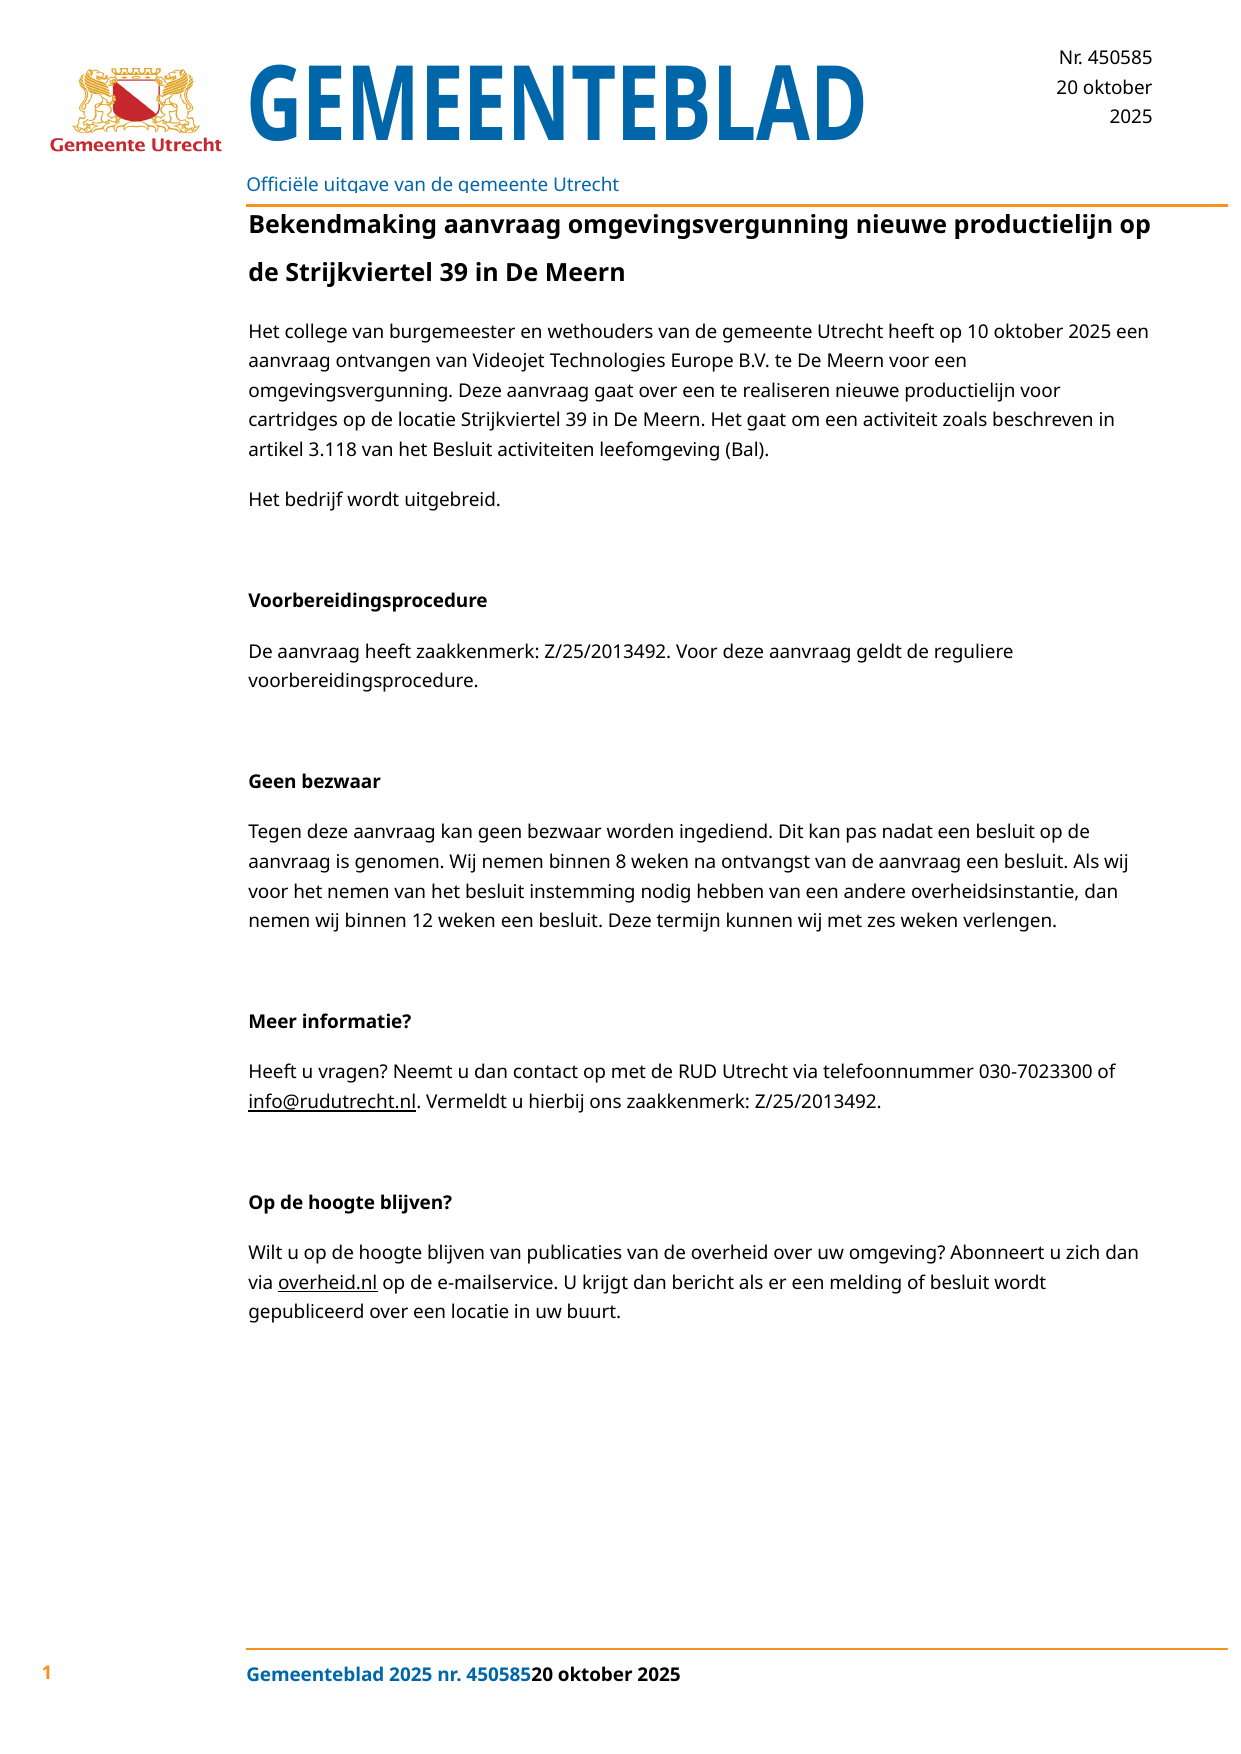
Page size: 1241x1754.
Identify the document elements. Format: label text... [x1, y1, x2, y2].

picture [41, 47, 231, 172]
text Tegen deze aanvraag kan geen bezwaar worden ingediend. Dit kan pas nadat een besluit op de aanvraag is genomen. Wij nemen binnen 8 weken na ontvangst van de aanvraag een besluit. Als wij voor het nemen van het besluit instemming nodig hebben van een andere overheidsinstantie, dan nemen wij binnen 12 weken een besluit. Deze termijn kunnen wij met zes weken verlengen. [248, 819, 1152, 933]
text Het college van burgemeester en wethouders van de gemeente Utrecht heeft op 10 oktober 2025 een aanvraag ontvangen van Videojet Technologies Europe B.V. te De Meern voor een omgevingsvergunning. Deze aanvraag gaat over een te realiseren nieuwe productielijn voor cartridges op de locatie Strijkviertel 39 in De Meern. Het gaat om een activiteit zoals beschreven in artikel 3.118 van het Besluit activiteiten leefomgeving (Bal). [248, 318, 1152, 462]
text Op de hoogte blijven? [248, 1189, 1152, 1215]
text De aanvraag heeft zaakkenmerk: Z/25/2013492. Voor deze aanvraag geldt de reguliere voorbereidingsprocedure. [248, 638, 1152, 693]
text Wilt u op de hoogte blijven van publicaties van de overheid over uw omgeving? Abonneert u zich dan via overheid.nl op de e-mailservice. U krijgt dan bericht als er een melding of besluit wordt gepubliceerd over een locatie in uw buurt. [248, 1239, 1152, 1324]
text Bekendmaking aanvraag omgevingsvergunning nieuwe productielijn op de Strijkviertel 39 in De Meern [248, 207, 1152, 288]
text Het bedrijf wordt uitgebreid. [248, 487, 1152, 512]
text Voorbereidingsprocedure [248, 587, 1152, 613]
text Meer informatie? [248, 1008, 1152, 1034]
text Heeft u vragen? Neemt u dan contact op met de RUD Utrecht via telefoonnummer 030-7023300 of info@rudutrecht.nl. Vermeldt u hierbij ons zaakkenmerk: Z/25/2013492. [248, 1059, 1152, 1114]
text Geen bezwaar [248, 768, 1152, 794]
